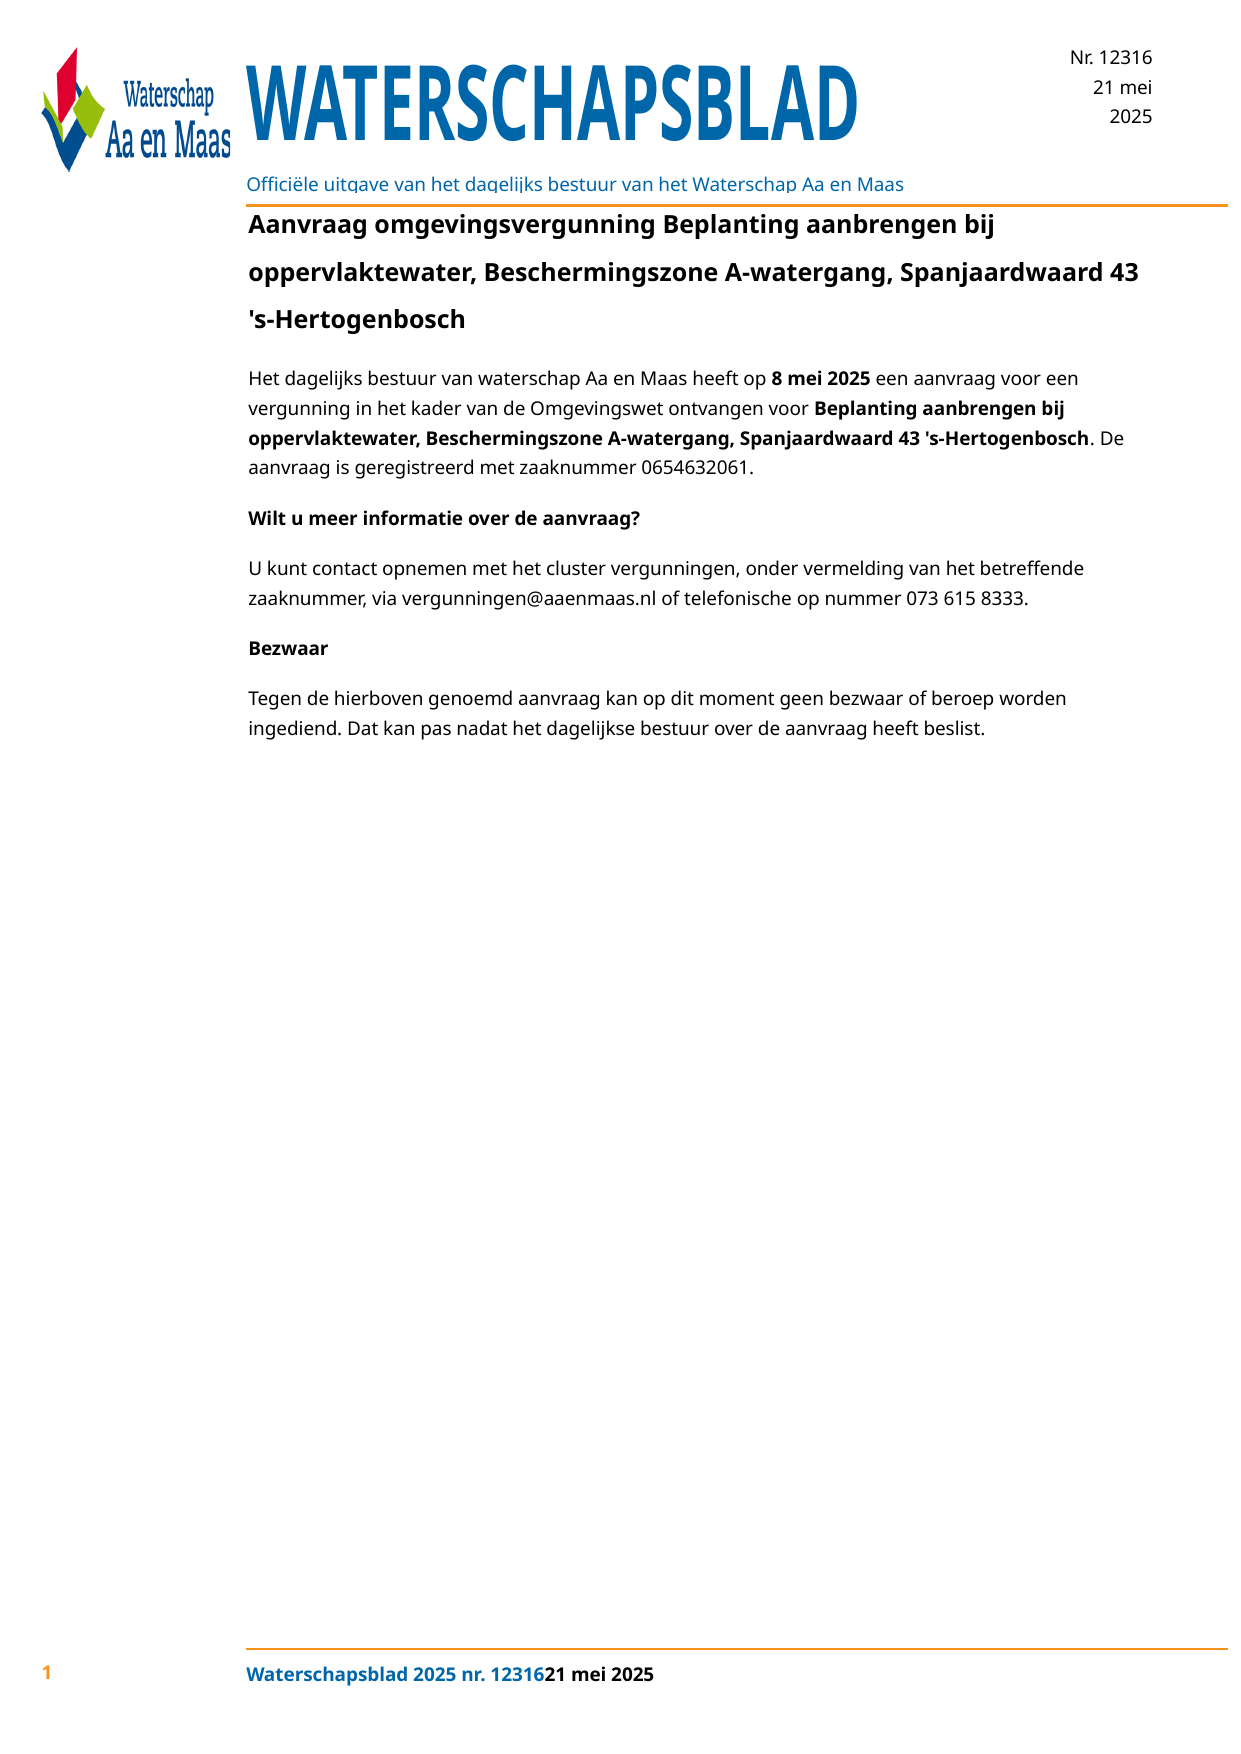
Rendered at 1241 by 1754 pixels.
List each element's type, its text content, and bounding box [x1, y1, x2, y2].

text U kunt contact opnemen met het cluster vergunningen, onder vermelding van het betreffende zaaknummer, via vergunningen@aaenmaas.nl of telefonische op nummer 073 615 8333. [248, 555, 1152, 610]
text Bezwaar [248, 635, 1152, 661]
picture [41, 47, 231, 172]
text Aanvraag omgevingsvergunning Beplanting aanbrengen bij oppervlaktewater, Beschermingszone A-watergang, Spanjaardwaard 43 's-Hertogenbosch [248, 207, 1152, 336]
text Tegen de hierboven genoemd aanvraag kan op dit moment geen bezwaar of beroep worden ingediend. Dat kan pas nadat het dagelijkse bestuur over de aanvraag heeft beslist. [248, 686, 1152, 741]
text Het dagelijks bestuur van waterschap Aa en Maas heeft op 8 mei 2025 een aanvraag voor een vergunning in het kader van de Omgevingswet ontvangen voor Beplanting aanbrengen bij oppervlaktewater, Beschermingszone A-watergang, Spanjaardwaard 43 's-Hertogenbosch. De aanvraag is geregistreerd met zaaknummer 0654632061. [248, 366, 1152, 480]
text Wilt u meer informatie over de aanvraag? [248, 505, 1152, 530]
